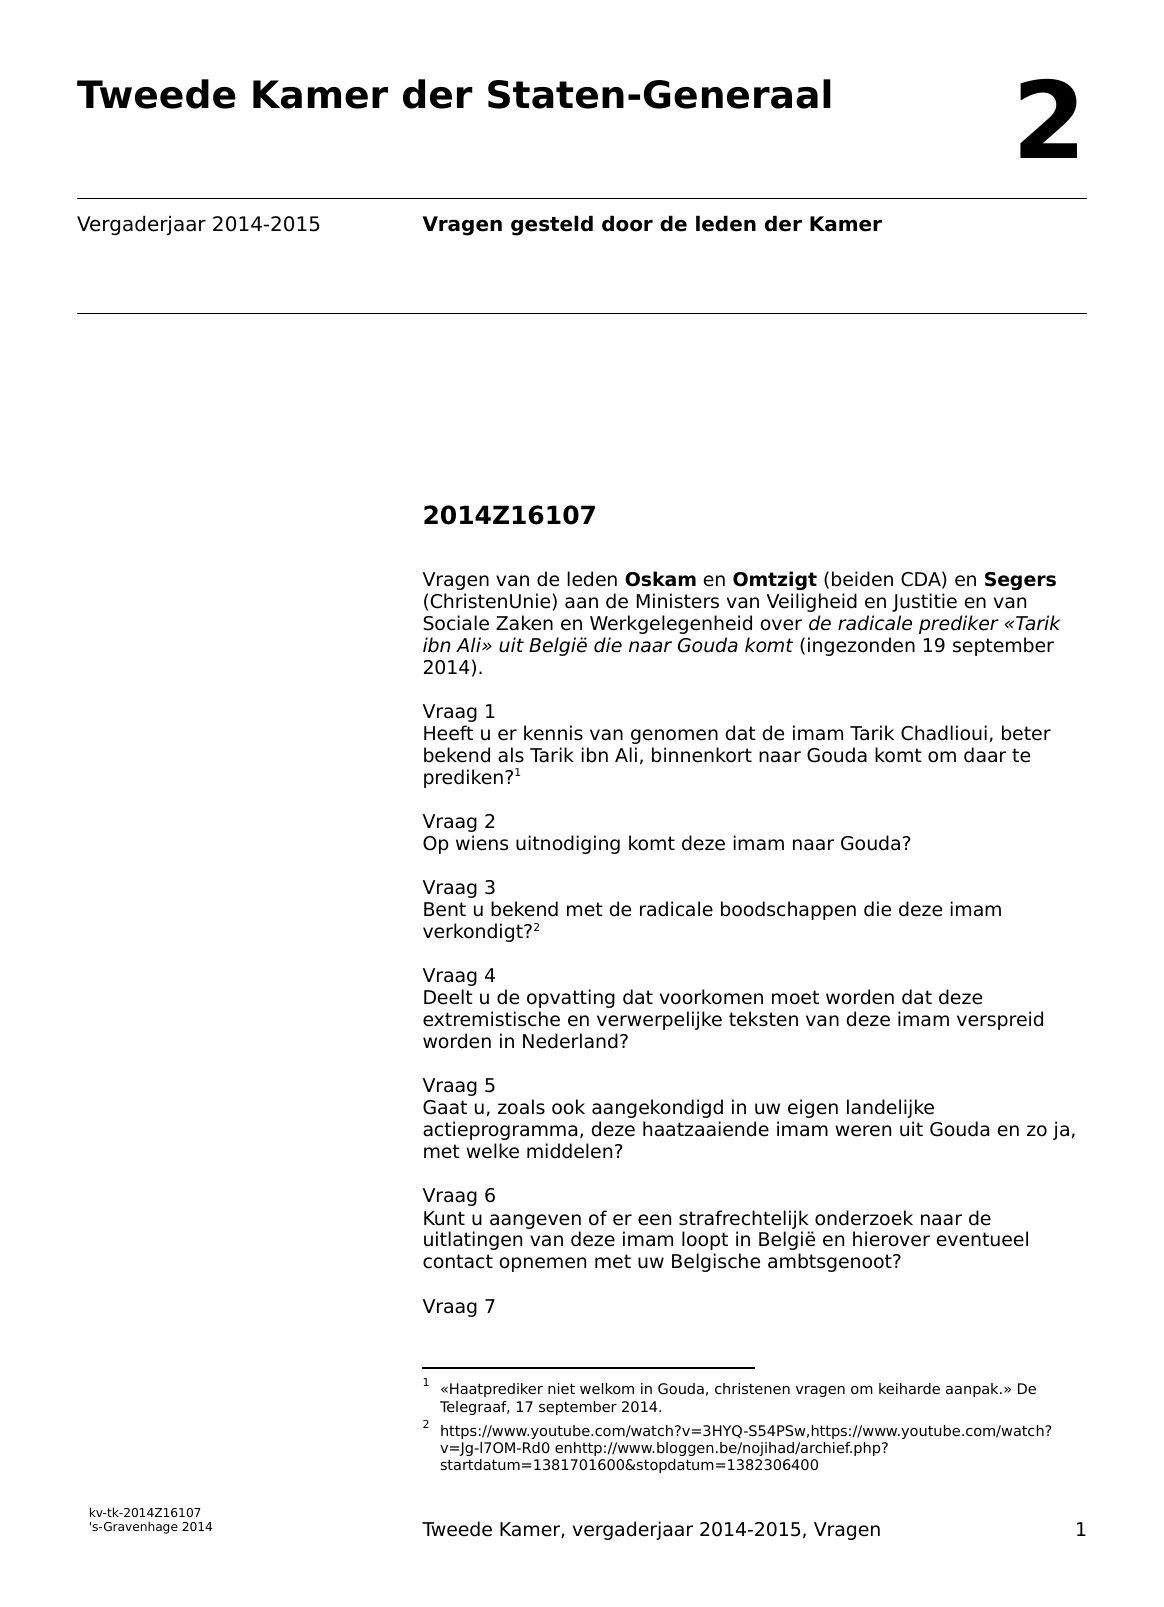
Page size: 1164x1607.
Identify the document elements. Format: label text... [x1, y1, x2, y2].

text Vragen van de leden Oskam en Omtzigt (beiden CDA) en Segers (ChristenUnie) aan de Ministers van Veiligheid en Justitie en van Sociale Zaken en Werkgelegenheid over de radicale prediker «Tarik ibn Ali» uit België die naar Gouda komt (ingezonden 19 september 2014). [422, 569, 1087, 679]
text Kunt u aangeven of er een strafrechtelijk onderzoek naar de uitlatingen van deze imam loopt in België en hierover eventueel contact opnemen met uw Belgische ambtsgenoot? [422, 1207, 1087, 1273]
text Vraag 7 [422, 1296, 1087, 1317]
text https://www.youtube.com/watch?v=3HYQ-S54PSw,https://www.youtube.com/watch?v=Jg-l7OM-Rd0 enhttp://www.bloggen.be/nojihad/archief.php?startdatum=1381701600&stopdatum=1382306400 [422, 1418, 1087, 1474]
text Vraag 6 [422, 1185, 1087, 1207]
text «Haatprediker niet welkom in Gouda, christenen vragen om keiharde aanpak.» De Telegraaf, 17 september 2014. [422, 1377, 1087, 1416]
text 's-Gravenhage 2014 [88, 1520, 323, 1534]
text Bent u bekend met de radicale boodschappen die deze imam verkondigt? [422, 899, 1087, 943]
text Vraag 4 [422, 965, 1087, 987]
table_cell Vragen gesteld door de leden der Kamer [422, 199, 1087, 313]
text Heeft u er kennis van genomen dat de imam Tarik Chadlioui, beter bekend als Tarik ibn Ali, binnenkort naar Gouda komt om daar te prediken? [422, 723, 1087, 789]
text Vraag 1 [422, 701, 1087, 723]
table_header Tweede Kamer der Staten-Generaal [77, 59, 886, 198]
table_cell Vergaderjaar 2014-2015 [77, 199, 422, 313]
text Vraag 3 [422, 877, 1087, 899]
table_header 2 [886, 59, 1087, 198]
text Vraag 5 [422, 1075, 1087, 1097]
text 2014Z16107 [422, 501, 1087, 531]
text kv-tk-2014Z16107 [88, 1506, 323, 1520]
text Deelt u de opvatting dat voorkomen moet worden dat deze extremistische en verwerpelijke teksten van deze imam verspreid worden in Nederland? [422, 987, 1087, 1053]
text Vraag 2 [422, 811, 1087, 833]
text Gaat u, zoals ook aangekondigd in uw eigen landelijke actieprogramma, deze haatzaaiende imam weren uit Gouda en zo ja, met welke middelen? [422, 1097, 1087, 1163]
text Op wiens uitnodiging komt deze imam naar Gouda? [422, 833, 1087, 855]
